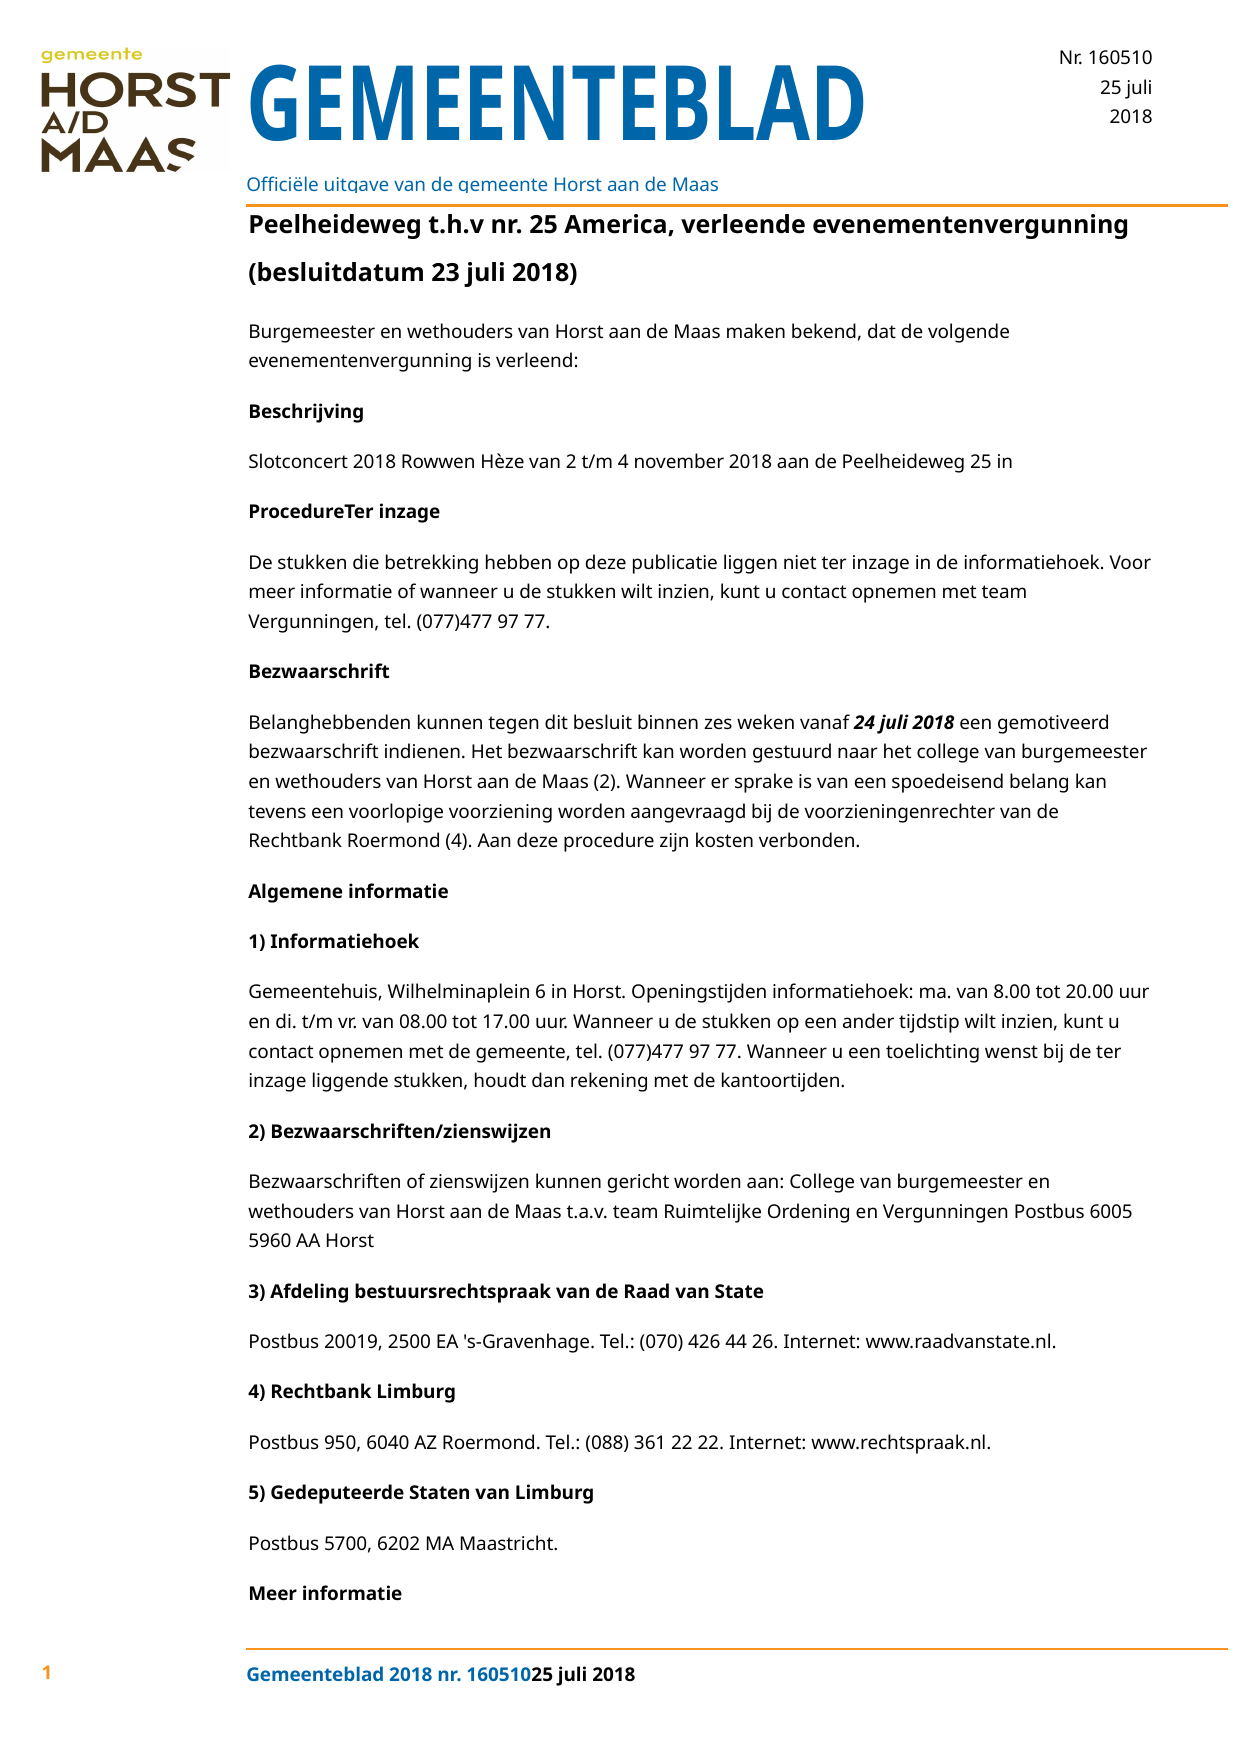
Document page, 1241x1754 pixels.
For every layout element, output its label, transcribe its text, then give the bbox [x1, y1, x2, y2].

text Meer informatie [248, 1580, 1152, 1606]
text Postbus 5700, 6202 MA Maastricht. [248, 1530, 1152, 1556]
text 2) Bezwaarschriften/zienswijzen [248, 1118, 1152, 1144]
text Gemeentehuis, Wilhelminaplein 6 in Horst. Openingstijden informatiehoek: ma. van 8.00 tot 20.00 uur en di. t/m vr. van 08.00 tot 17.00 uur. Wanneer u de stukken op een ander tijdstip wilt inzien, kunt u contact opnemen met de gemeente, tel. (077)477 97 77. Wanneer u een toelichting wenst bij de ter inzage liggende stukken, houdt dan rekening met de kantoortijden. [248, 979, 1152, 1093]
text Algemene informatie [248, 878, 1152, 904]
text Burgemeester en wethouders van Horst aan de Maas maken bekend, dat de volgende evenementenvergunning is verleend: [248, 318, 1152, 373]
text Beschrijving [248, 398, 1152, 424]
text Postbus 20019, 2500 EA 's-Gravenhage. Tel.: (070) 426 44 26. Internet: www.raadvanstate.nl. [248, 1328, 1152, 1354]
text Belanghebbenden kunnen tegen dit besluit binnen zes weken vanaf 24 juli 2018 een gemotiveerd bezwaarschrift indienen. Het bezwaarschrift kan worden gestuurd naar het college van burgemeester en wethouders van Horst aan de Maas (2). Wanneer er sprake is van een spoedeisend belang kan tevens een voorlopige voorziening worden aangevraagd bij de voorzieningenrechter van de Rechtbank Roermond (4). Aan deze procedure zijn kosten verbonden. [248, 709, 1152, 853]
text 3) Afdeling bestuursrechtspraak van de Raad van State [248, 1278, 1152, 1304]
picture [41, 47, 231, 172]
text Bezwaarschriften of zienswijzen kunnen gericht worden aan: College van burgemeester en wethouders van Horst aan de Maas t.a.v. team Ruimtelijke Ordening en Vergunningen Postbus 6005 5960 AA Horst [248, 1168, 1152, 1253]
text 1) Informatiehoek [248, 928, 1152, 954]
text De stukken die betrekking hebben op deze publicatie liggen niet ter inzage in de informatiehoek. Voor meer informatie of wanneer u de stukken wilt inzien, kunt u contact opnemen met team Vergunningen, tel. (077)477 97 77. [248, 549, 1152, 634]
text Peelheideweg t.h.v nr. 25 America, verleende evenementenvergunning (besluitdatum 23 juli 2018) [248, 207, 1152, 288]
text Slotconcert 2018 Rowwen Hèze van 2 t/m 4 november 2018 aan de Peelheideweg 25 in [248, 448, 1152, 474]
text 5) Gedeputeerde Staten van Limburg [248, 1479, 1152, 1505]
text Bezwaarschrift [248, 659, 1152, 684]
text ProcedureTer inzage [248, 499, 1152, 524]
text 4) Rechtbank Limburg [248, 1379, 1152, 1404]
text Postbus 950, 6040 AZ Roermond. Tel.: (088) 361 22 22. Internet: www.rechtspraak.nl. [248, 1429, 1152, 1455]
